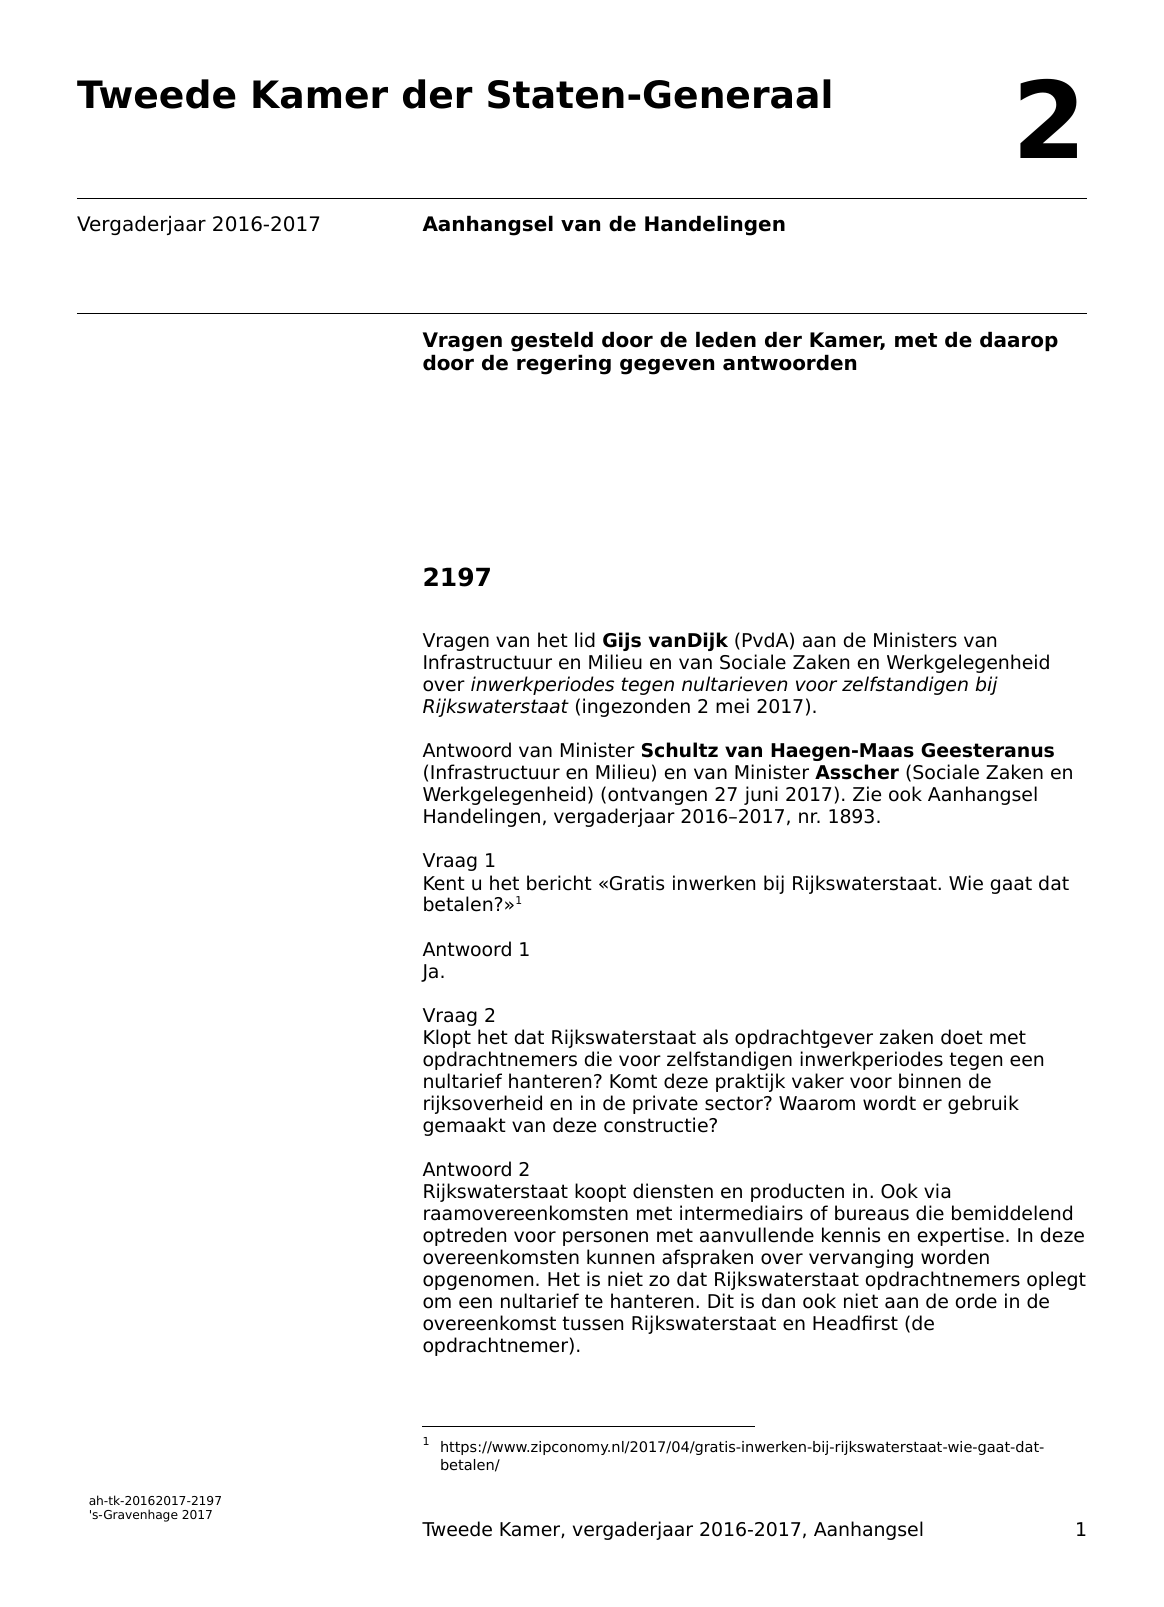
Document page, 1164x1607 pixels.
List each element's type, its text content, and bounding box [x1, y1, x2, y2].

text Vraag 2 [422, 1005, 1087, 1027]
text Antwoord 1 [422, 938, 1087, 961]
text ah-tk-20162017-2197 [88, 1494, 323, 1508]
table_header 2 [886, 59, 1087, 198]
text 's-Gravenhage 2017 [88, 1508, 323, 1522]
table_header Tweede Kamer der Staten-Generaal [77, 59, 886, 198]
text Kent u het bericht «Gratis inwerken bij Rijkswaterstaat. Wie gaat dat betalen?» [422, 872, 1087, 916]
text Antwoord 2 [422, 1159, 1087, 1181]
table_cell Aanhangsel van de Handelingen [422, 199, 1087, 313]
text Vragen van het lid Gijs vanDijk (PvdA) aan de Ministers van Infrastructuur en Milieu en van Sociale Zaken en Werkgelegenheid over inwerkperiodes tegen nultarieven voor zelfstandigen bij Rijkswaterstaat (ingezonden 2 mei 2017). [422, 630, 1087, 718]
text Vraag 1 [422, 850, 1087, 872]
text Rijkswaterstaat koopt diensten en producten in. Ook via raamovereenkomsten met intermediairs of bureaus die bemiddelend optreden voor personen met aanvullende kennis en expertise. In deze overeenkomsten kunnen afspraken over vervanging worden opgenomen. Het is niet zo dat Rijkswaterstaat opdrachtnemers oplegt om een nultarief te hanteren. Dit is dan ook niet aan de orde in de overeenkomst tussen Rijkswaterstaat en Headfirst (de opdrachtnemer). [422, 1181, 1087, 1357]
text Ja. [422, 961, 1087, 982]
table_cell Vergaderjaar 2016-2017 [77, 199, 422, 313]
text Antwoord van Minister Schultz van Haegen-Maas Geesteranus (Infrastructuur en Milieu) en van Minister Asscher (Sociale Zaken en Werkgelegenheid) (ontvangen 27 juni 2017). Zie ook Aanhangsel Handelingen, vergaderjaar 2016–2017, nr. 1893. [422, 740, 1087, 828]
text Klopt het dat Rijkswaterstaat als opdrachtgever zaken doet met opdrachtnemers die voor zelfstandigen inwerkperiodes tegen een nultarief hanteren? Komt deze praktijk vaker voor binnen de rijksoverheid en in de private sector? Waarom wordt er gebruik gemaakt van deze constructie? [422, 1027, 1087, 1137]
text https://www.zipconomy.nl/2017/04/gratis-inwerken-bij-rijkswaterstaat-wie-gaat-dat-betalen/ [422, 1435, 1087, 1474]
table_cell Vragen gesteld door de leden der Kamer, met de daarop door de regering gegeven antwoorden [422, 314, 1087, 375]
text 2197 [422, 563, 1087, 592]
table_cell [77, 314, 422, 375]
